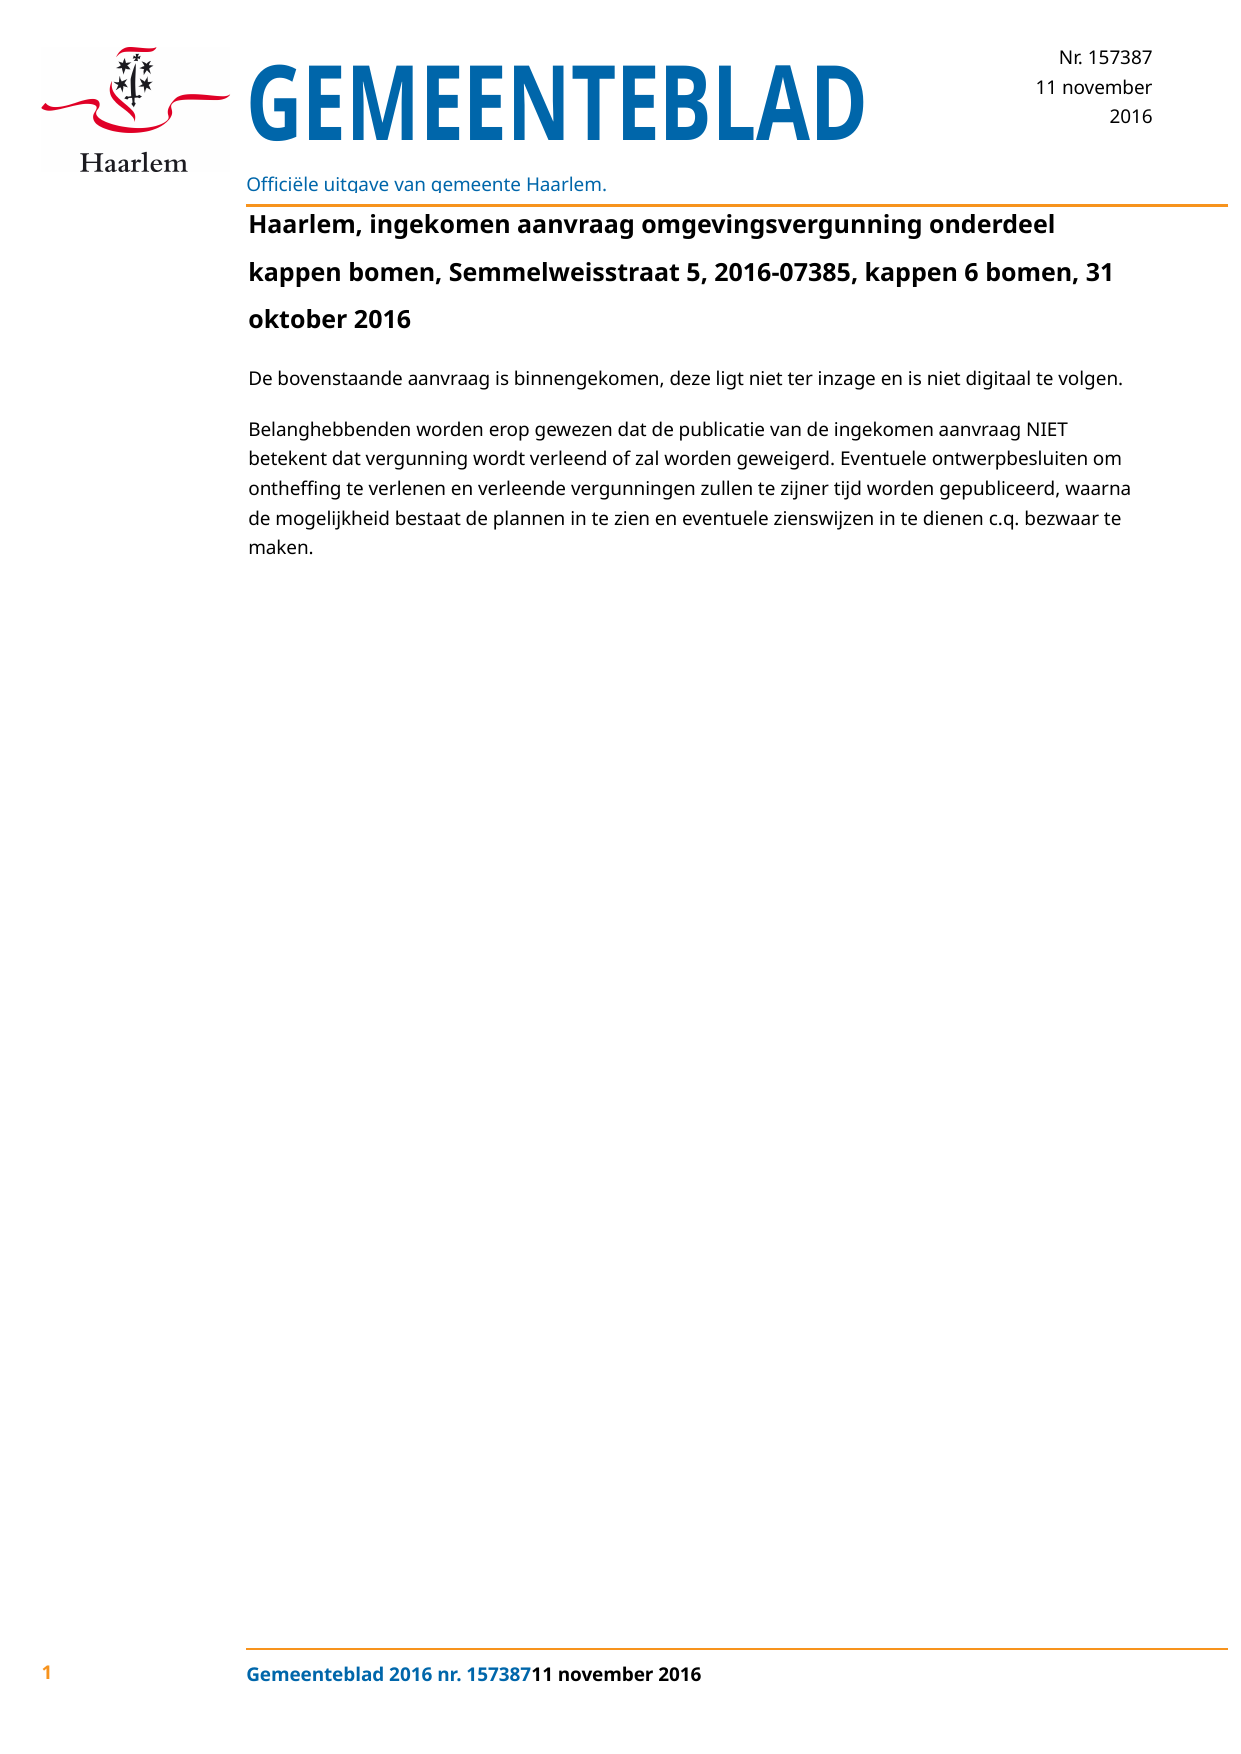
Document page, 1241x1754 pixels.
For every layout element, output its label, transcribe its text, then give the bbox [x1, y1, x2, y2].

text De bovenstaande aanvraag is binnengekomen, deze ligt niet ter inzage en is niet digitaal te volgen. [248, 366, 1152, 391]
text Haarlem, ingekomen aanvraag omgevingsvergunning onderdeel kappen bomen, Semmelweisstraat 5, 2016-07385, kappen 6 bomen, 31 oktober 2016 [248, 207, 1152, 336]
picture [41, 47, 231, 172]
text Belanghebbenden worden erop gewezen dat de publicatie van de ingekomen aanvraag NIET betekent dat vergunning wordt verleend of zal worden geweigerd. Eventuele ontwerpbesluiten om ontheffing te verlenen en verleende vergunningen zullen te zijner tijd worden gepubliceerd, waarna de mogelijkheid bestaat de plannen in te zien en eventuele zienswijzen in te dienen c.q. bezwaar te maken. [248, 416, 1152, 560]
